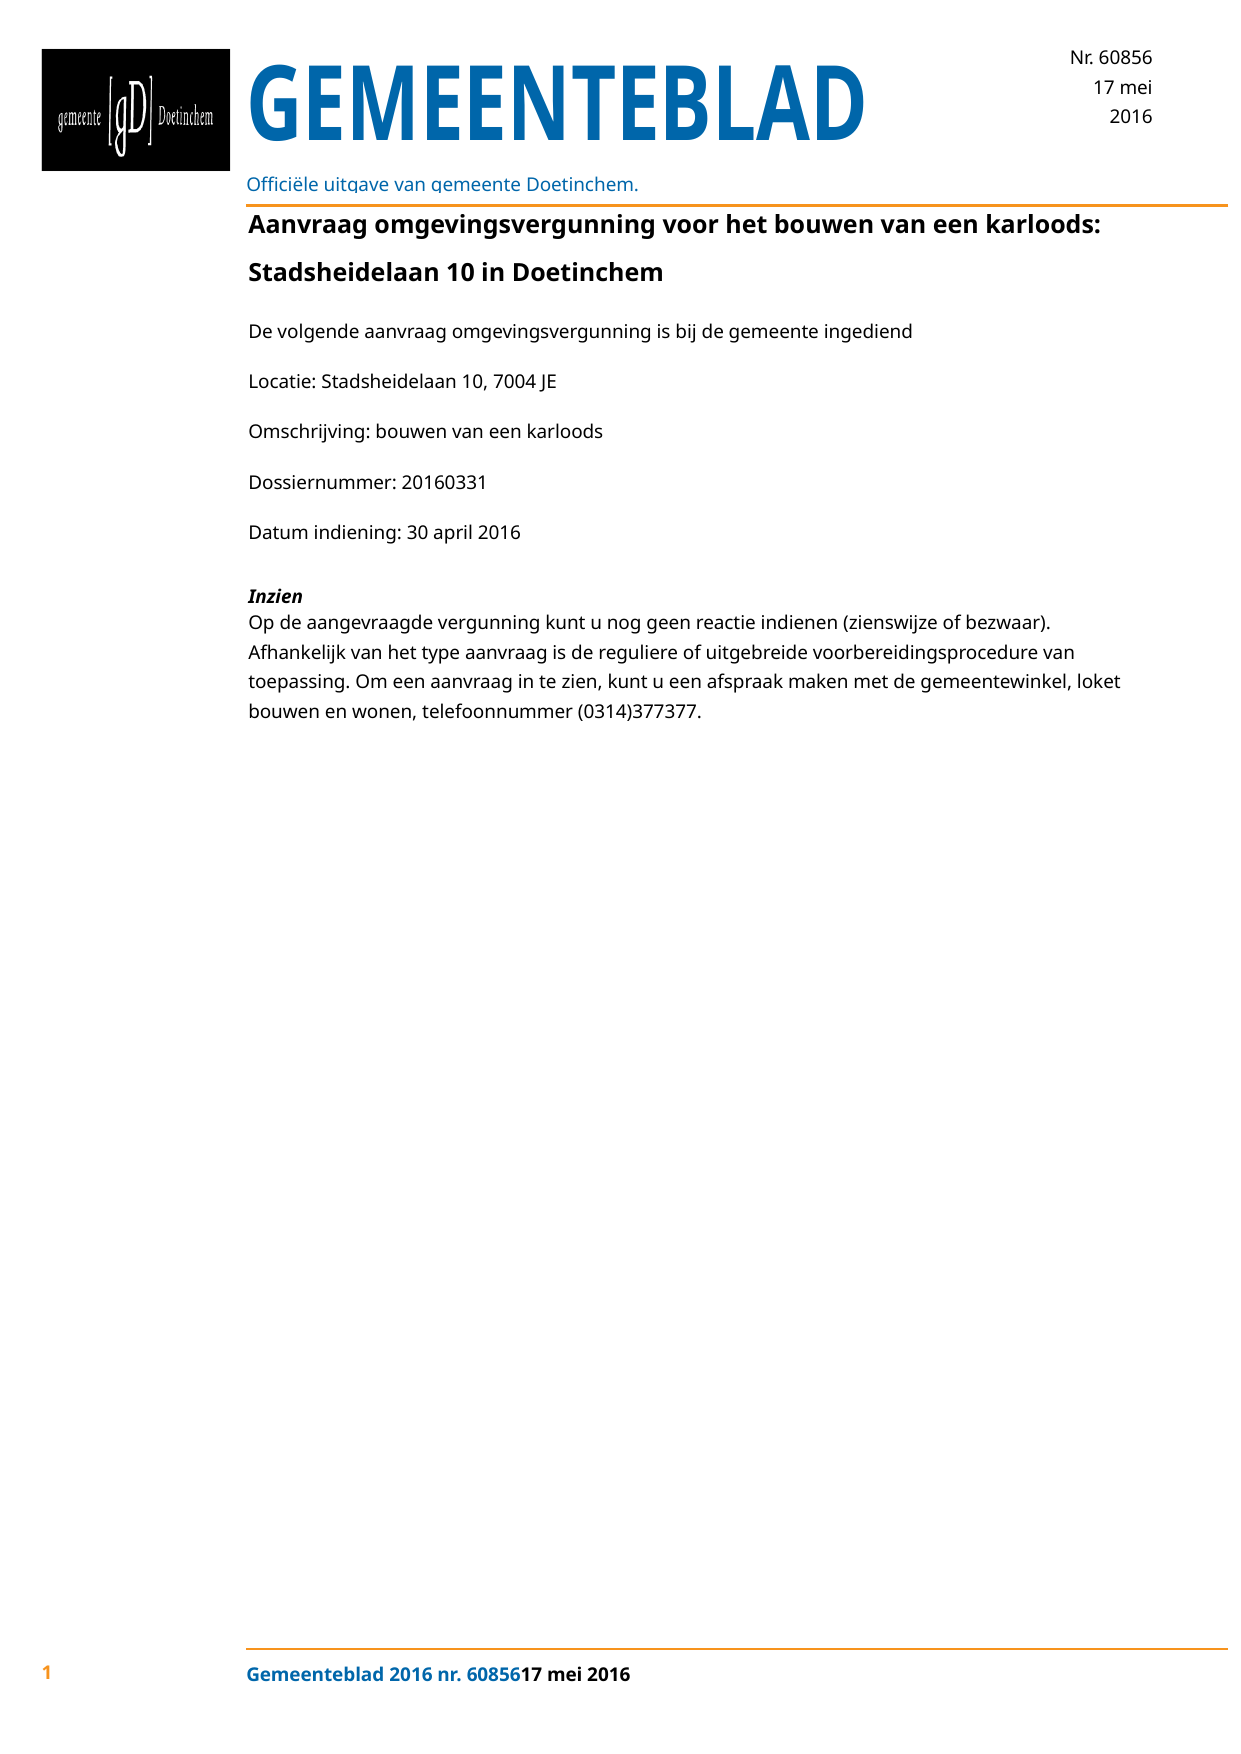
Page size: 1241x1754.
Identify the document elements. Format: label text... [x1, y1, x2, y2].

picture [41, 47, 231, 172]
text De volgende aanvraag omgevingsvergunning is bij de gemeente ingediend [248, 318, 1152, 344]
text Locatie: Stadsheidelaan 10, 7004 JE [248, 368, 1152, 394]
text Op de aangevraagde vergunning kunt u nog geen reactie indienen (zienswijze of bezwaar). Afhankelijk van het type aanvraag is de reguliere of uitgebreide voorbereidingsprocedure van toepassing. Om een aanvraag in te zien, kunt u een afspraak maken met de gemeentewinkel, loket bouwen en wonen, telefoonnummer (0314)377377. [248, 609, 1152, 724]
text Inzien [248, 583, 1152, 609]
text Aanvraag omgevingsvergunning voor het bouwen van een karloods: Stadsheidelaan 10 in Doetinchem [248, 207, 1152, 288]
text Datum indiening: 30 april 2016 [248, 519, 1152, 545]
text Omschrijving: bouwen van een karloods [248, 419, 1152, 444]
text Dossiernummer: 20160331 [248, 469, 1152, 495]
